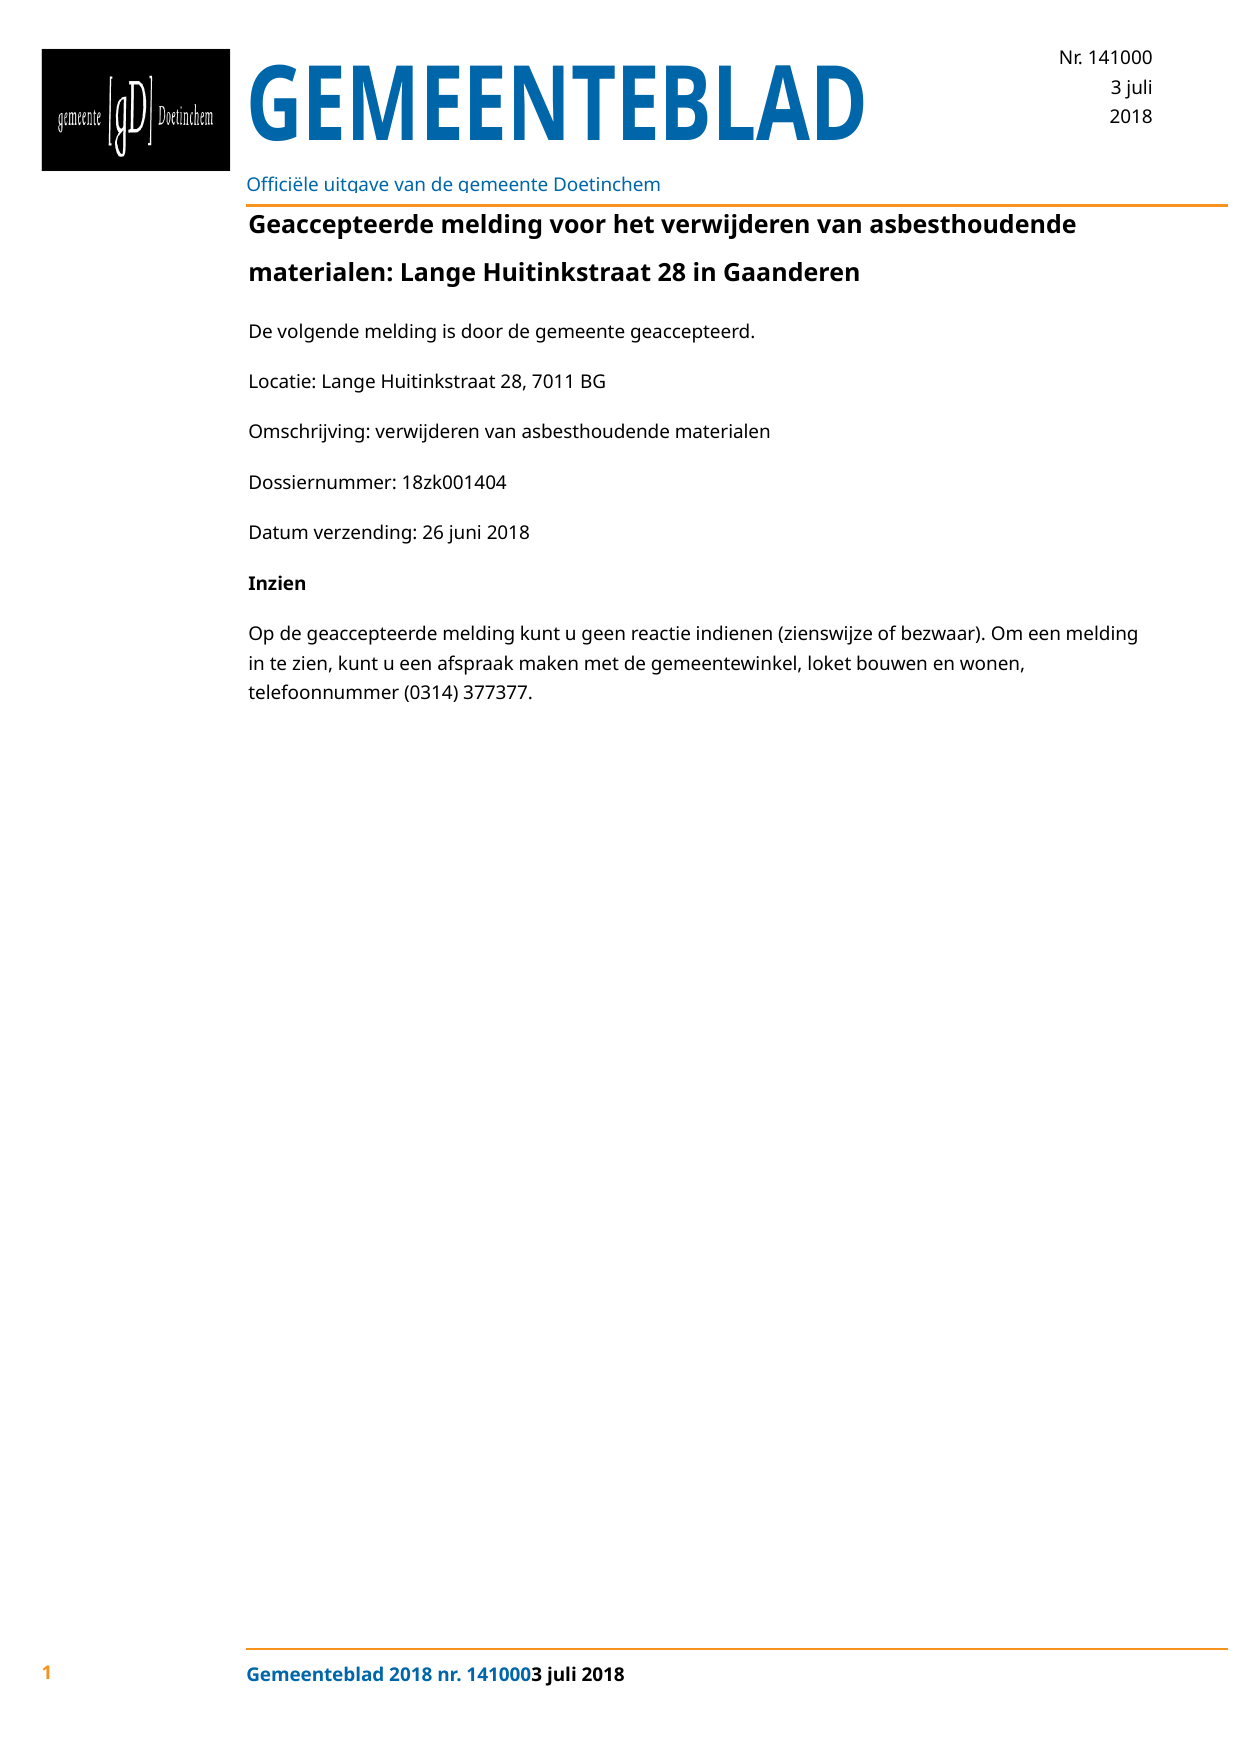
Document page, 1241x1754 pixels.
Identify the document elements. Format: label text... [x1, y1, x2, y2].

text Dossiernummer: 18zk001404 [248, 469, 1152, 495]
text Datum verzending: 26 juni 2018 [248, 519, 1152, 545]
text Locatie: Lange Huitinkstraat 28, 7011 BG [248, 368, 1152, 394]
text Omschrijving: verwijderen van asbesthoudende materialen [248, 419, 1152, 444]
picture [41, 47, 231, 172]
text Inzien [248, 570, 1152, 596]
text Op de geaccepteerde melding kunt u geen reactie indienen (zienswijze of bezwaar). Om een melding in te zien, kunt u een afspraak maken met de gemeentewinkel, loket bouwen en wonen, telefoonnummer (0314) 377377. [248, 620, 1152, 705]
text De volgende melding is door de gemeente geaccepteerd. [248, 318, 1152, 344]
text Geaccepteerde melding voor het verwijderen van asbesthoudende materialen: Lange Huitinkstraat 28 in Gaanderen [248, 207, 1152, 288]
